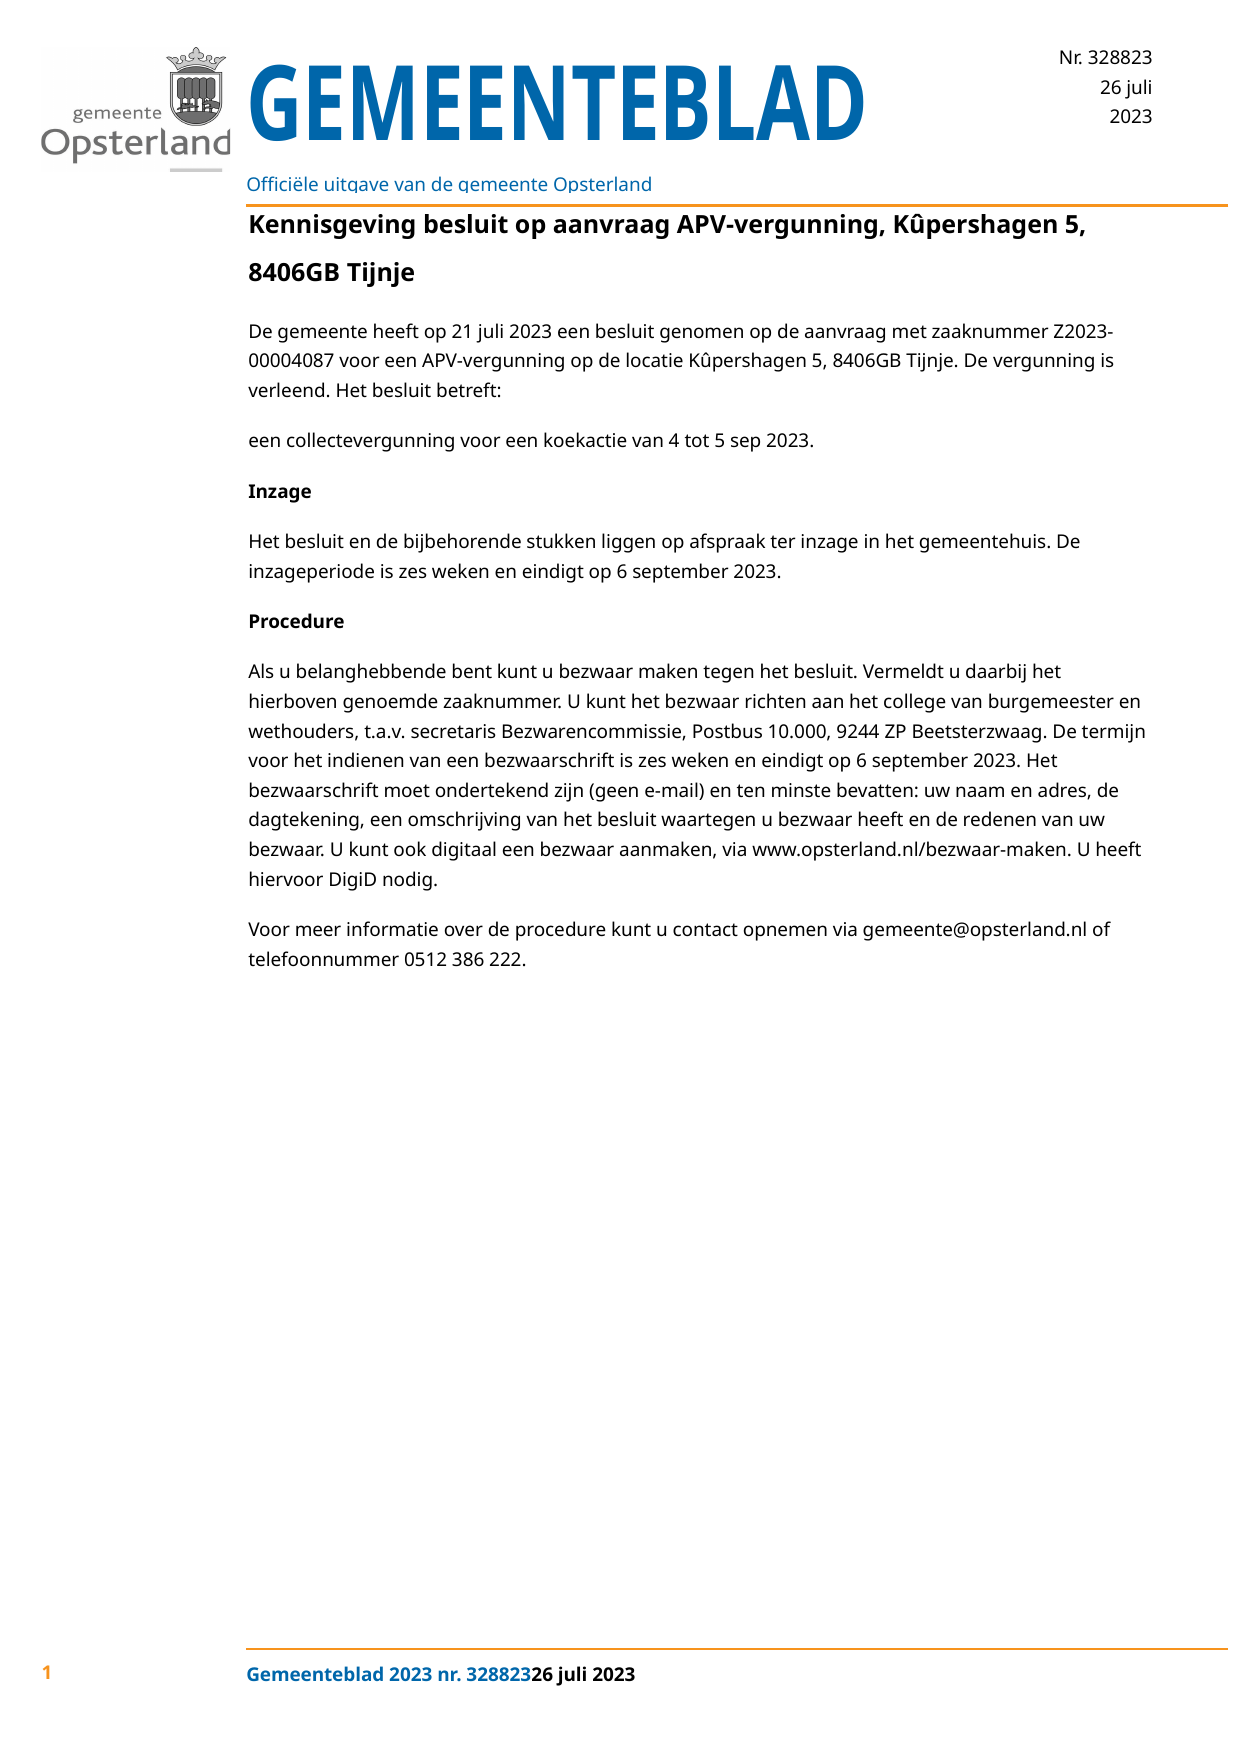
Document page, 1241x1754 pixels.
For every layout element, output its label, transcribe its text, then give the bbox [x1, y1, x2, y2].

text Als u belanghebbende bent kunt u bezwaar maken tegen het besluit. Vermeldt u daarbij het hierboven genoemde zaaknummer. U kunt het bezwaar richten aan het college van burgemeester en wethouders, t.a.v. secretaris Bezwarencommissie, Postbus 10.000, 9244 ZP Beetsterzwaag. De termijn voor het indienen van een bezwaarschrift is zes weken en eindigt op 6 september 2023. Het bezwaarschrift moet ondertekend zijn (geen e-mail) en ten minste bevatten: uw naam en adres, de dagtekening, een omschrijving van het besluit waartegen u bezwaar heeft en de redenen van uw bezwaar. U kunt ook digitaal een bezwaar aanmaken, via www.opsterland.nl/bezwaar-maken. U heeft hiervoor DigiD nodig. [248, 659, 1152, 892]
text Het besluit en de bijbehorende stukken liggen op afspraak ter inzage in het gemeentehuis. De inzageperiode is zes weken en eindigt op 6 september 2023. [248, 528, 1152, 584]
text Voor meer informatie over de procedure kunt u contact opnemen via gemeente@opsterland.nl of telefoonnummer 0512 386 222. [248, 916, 1152, 972]
text een collectevergunning voor een koekactie van 4 tot 5 sep 2023. [248, 427, 1152, 453]
text Kennisgeving besluit op aanvraag APV-vergunning, Kûpershagen 5, 8406GB Tijnje [248, 207, 1152, 288]
text De gemeente heeft op 21 juli 2023 een besluit genomen op de aanvraag met zaaknummer Z2023-00004087 voor een APV-vergunning op de locatie Kûpershagen 5, 8406GB Tijnje. De vergunning is verleend. Het besluit betreft: [248, 318, 1152, 403]
text Procedure [248, 608, 1152, 634]
picture [41, 47, 231, 172]
text Inzage [248, 478, 1152, 504]
